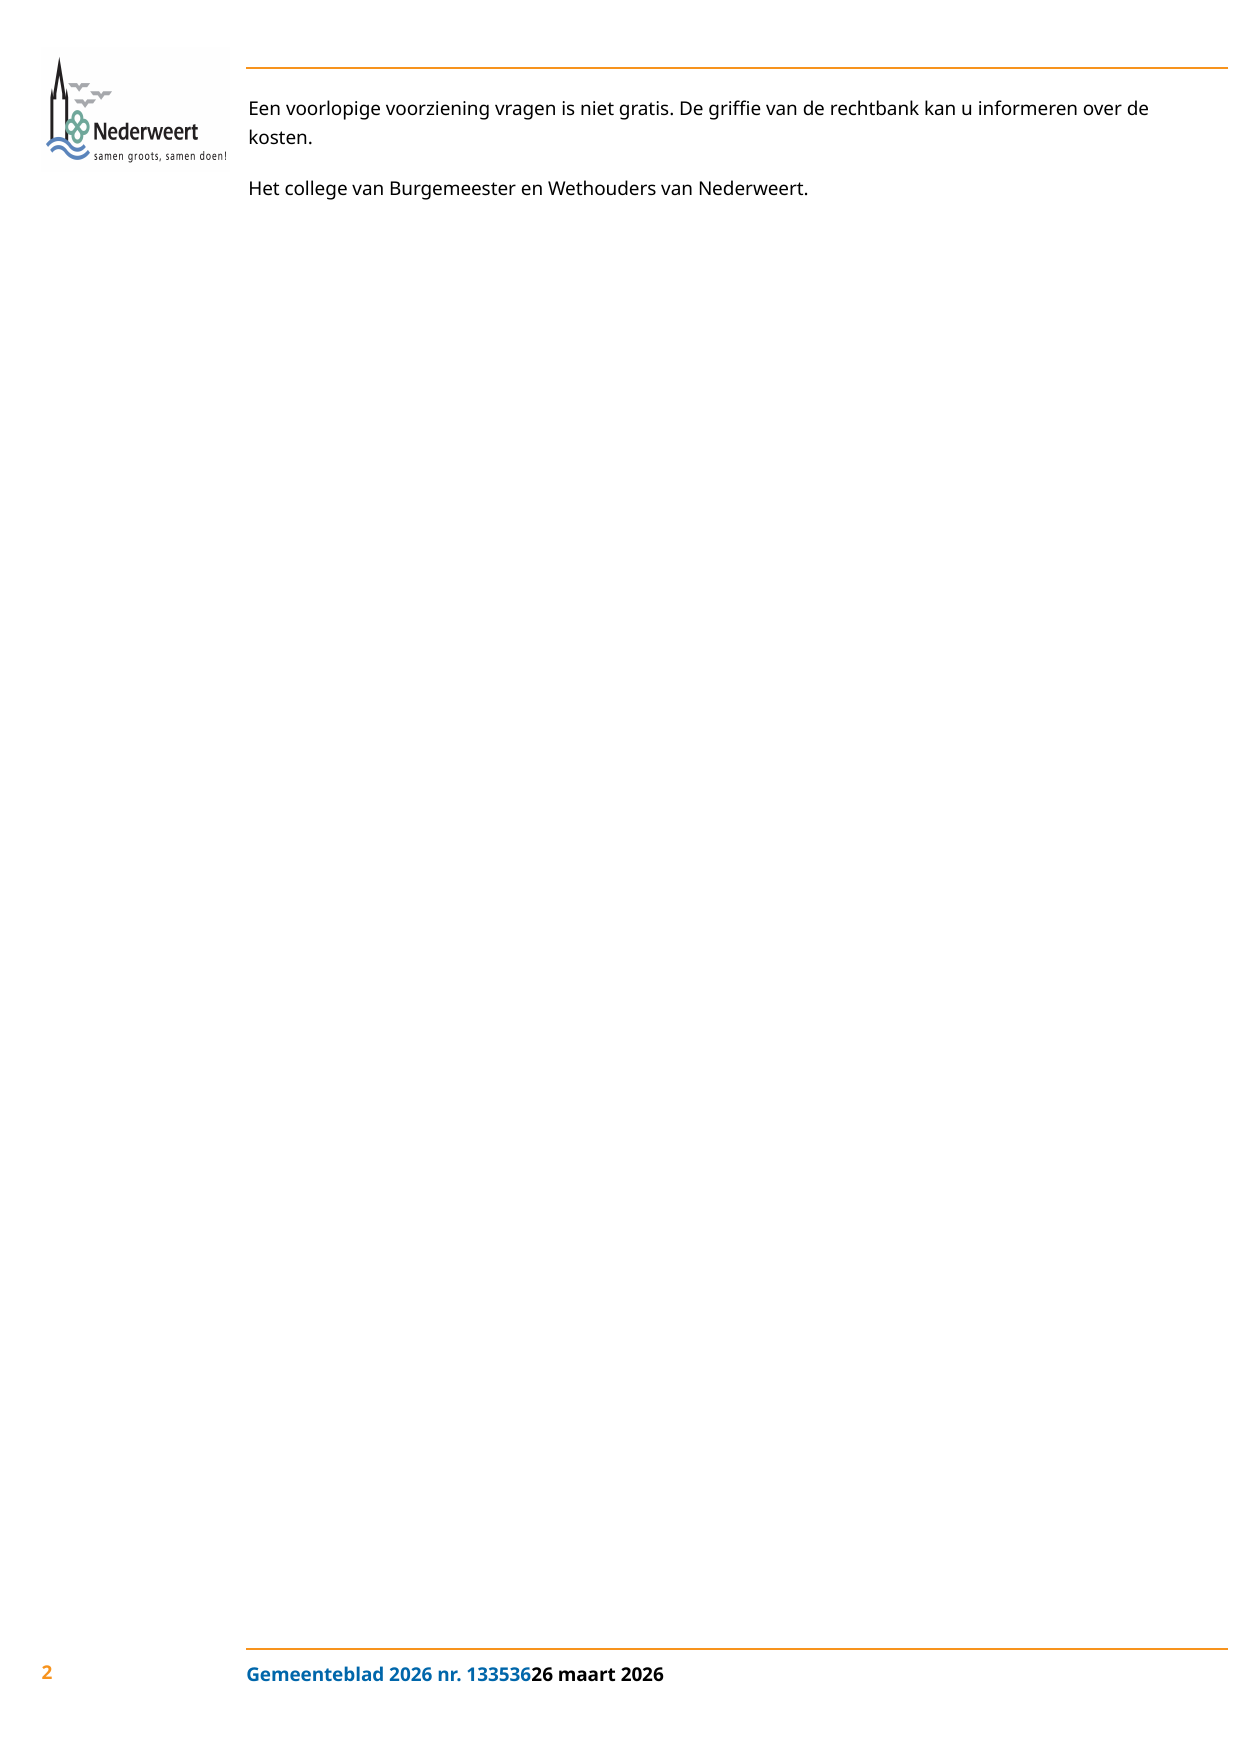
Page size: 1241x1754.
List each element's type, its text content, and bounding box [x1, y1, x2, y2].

picture [41, 47, 231, 172]
text Een voorlopige voorziening vragen is niet gratis. De griffie van de rechtbank kan u informeren over de kosten. [248, 95, 1152, 150]
text Het college van Burgemeester en Wethouders van Nederweert. [248, 175, 1152, 201]
